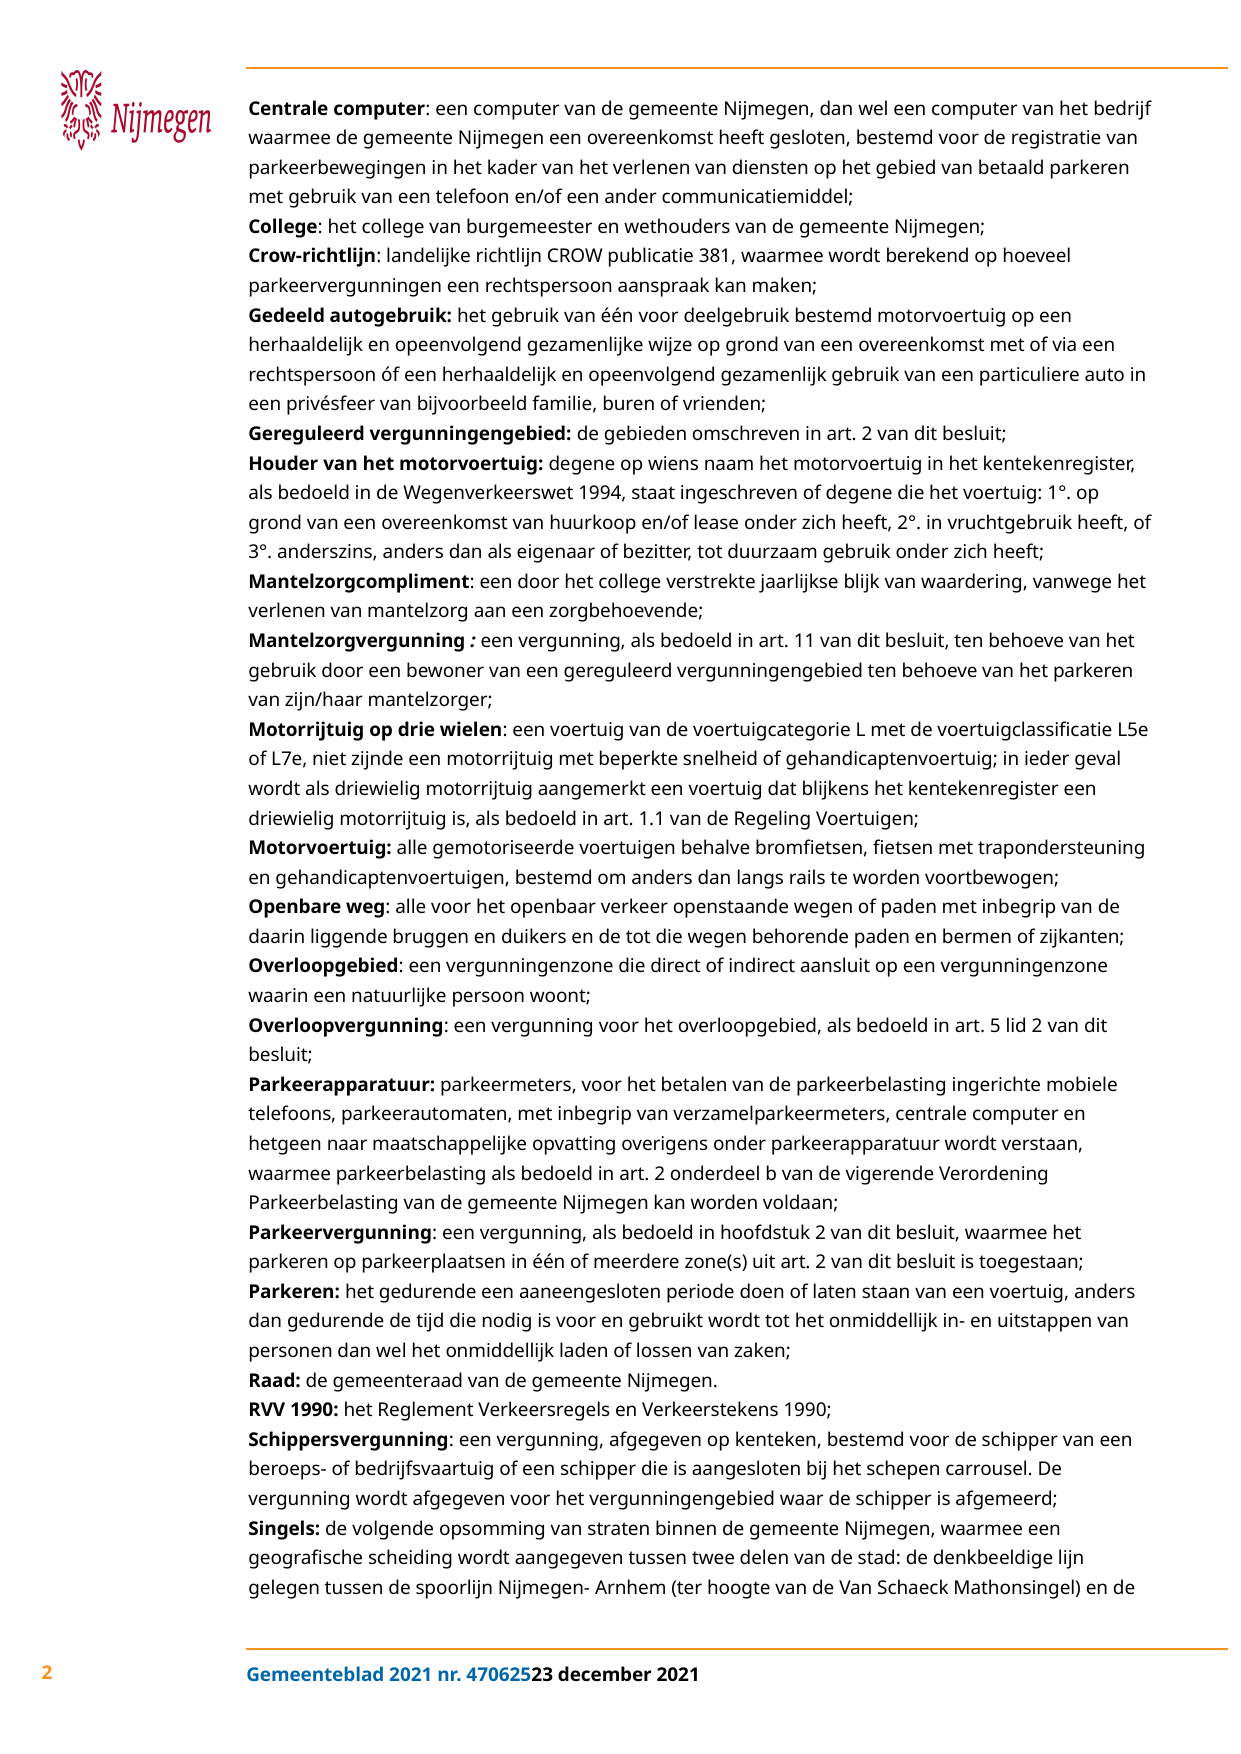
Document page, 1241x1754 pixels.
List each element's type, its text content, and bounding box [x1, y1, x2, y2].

text Schippersvergunning: een vergunning, afgegeven op kenteken, bestemd voor de schipper van een beroeps- of bedrijfsvaartuig of een schipper die is aangesloten bij het schepen carrousel. De vergunning wordt afgegeven voor het vergunningengebied waar de schipper is afgemeerd; [248, 1426, 1152, 1511]
text RVV 1990: het Reglement Verkeersregels en Verkeerstekens 1990; [248, 1396, 1152, 1422]
text Mantelzorgvergunning : een vergunning, als bedoeld in art. 11 van dit besluit, ten behoeve van het gebruik door een bewoner van een gereguleerd vergunningengebied ten behoeve van het parkeren van zijn/haar mantelzorger; [248, 627, 1152, 712]
picture [41, 47, 231, 172]
text Motorrijtuig op drie wielen: een voertuig van de voertuigcategorie L met de voertuigclassificatie L5e of L7e, niet zijnde een motorrijtuig met beperkte snelheid of gehandicaptenvoertuig; in ieder geval wordt als driewielig motorrijtuig aangemerkt een voertuig dat blijkens het kentekenregister een driewielig motorrijtuig is, als bedoeld in art. 1.1 van de Regeling Voertuigen; [248, 716, 1152, 831]
text Parkeervergunning: een vergunning, als bedoeld in hoofdstuk 2 van dit besluit, waarmee het parkeren op parkeerplaatsen in één of meerdere zone(s) uit art. 2 van dit besluit is toegestaan; [248, 1219, 1152, 1274]
text Overloopvergunning: een vergunning voor het overloopgebied, als bedoeld in art. 5 lid 2 van dit besluit; [248, 1012, 1152, 1067]
text Openbare weg: alle voor het openbaar verkeer openstaande wegen of paden met inbegrip van de daarin liggende bruggen en duikers en de tot die wegen behorende paden en bermen of zijkanten; [248, 893, 1152, 949]
text Gedeeld autogebruik: het gebruik van één voor deelgebruik bestemd motorvoertuig op een herhaaldelijk en opeenvolgend gezamenlijke wijze op grond van een overeenkomst met of via een rechtspersoon óf een herhaaldelijk en opeenvolgend gezamenlijk gebruik van een particuliere auto in een privésfeer van bijvoorbeeld familie, buren of vrienden; [248, 302, 1152, 416]
text Parkeren: het gedurende een aaneengesloten periode doen of laten staan van een voertuig, anders dan gedurende de tijd die nodig is voor en gebruikt wordt tot het onmiddellijk in- en uitstappen van personen dan wel het onmiddellijk laden of lossen van zaken; [248, 1278, 1152, 1363]
text Gereguleerd vergunningengebied: de gebieden omschreven in art. 2 van dit besluit; [248, 420, 1152, 446]
text Raad: de gemeenteraad van de gemeente Nijmegen. [248, 1367, 1152, 1393]
text College: het college van burgemeester en wethouders van de gemeente Nijmegen; [248, 213, 1152, 239]
text Singels: de volgende opsomming van straten binnen de gemeente Nijmegen, waarmee een geografische scheiding wordt aangegeven tussen twee delen van de stad: de denkbeeldige lijn gelegen tussen de spoorlijn Nijmegen- Arnhem (ter hoogte van de Van Schaeck Mathonsingel) en de [248, 1515, 1152, 1600]
text Houder van het motorvoertuig: degene op wiens naam het motorvoertuig in het kentekenregister, als bedoeld in de Wegenverkeerswet 1994, staat ingeschreven of degene die het voertuig: 1°. op grond van een overeenkomst van huurkoop en/of lease onder zich heeft, 2°. in vruchtgebruik heeft, of 3°. anderszins, anders dan als eigenaar of bezitter, tot duurzaam gebruik onder zich heeft; [248, 450, 1152, 564]
text Centrale computer: een computer van de gemeente Nijmegen, dan wel een computer van het bedrijf waarmee de gemeente Nijmegen een overeenkomst heeft gesloten, bestemd voor de registratie van parkeerbewegingen in het kader van het verlenen van diensten op het gebied van betaald parkeren met gebruik van een telefoon en/of een ander communicatiemiddel; [248, 95, 1152, 209]
text Crow-richtlijn: landelijke richtlijn CROW publicatie 381, waarmee wordt berekend op hoeveel parkeervergunningen een rechtspersoon aanspraak kan maken; [248, 243, 1152, 298]
text Parkeerapparatuur: parkeermeters, voor het betalen van de parkeerbelasting ingerichte mobiele telefoons, parkeerautomaten, met inbegrip van verzamelparkeermeters, centrale computer en hetgeen naar maatschappelijke opvatting overigens onder parkeerapparatuur wordt verstaan, waarmee parkeerbelasting als bedoeld in art. 2 onderdeel b van de vigerende Verordening Parkeerbelasting van de gemeente Nijmegen kan worden voldaan; [248, 1071, 1152, 1215]
text Motorvoertuig: alle gemotoriseerde voertuigen behalve bromfietsen, fietsen met trapondersteuning en gehandicaptenvoertuigen, bestemd om anders dan langs rails te worden voortbewogen; [248, 834, 1152, 890]
text Mantelzorgcompliment: een door het college verstrekte jaarlijkse blijk van waardering, vanwege het verlenen van mantelzorg aan een zorgbehoevende; [248, 568, 1152, 623]
text Overloopgebied: een vergunningenzone die direct of indirect aansluit op een vergunningenzone waarin een natuurlijke persoon woont; [248, 953, 1152, 1008]
